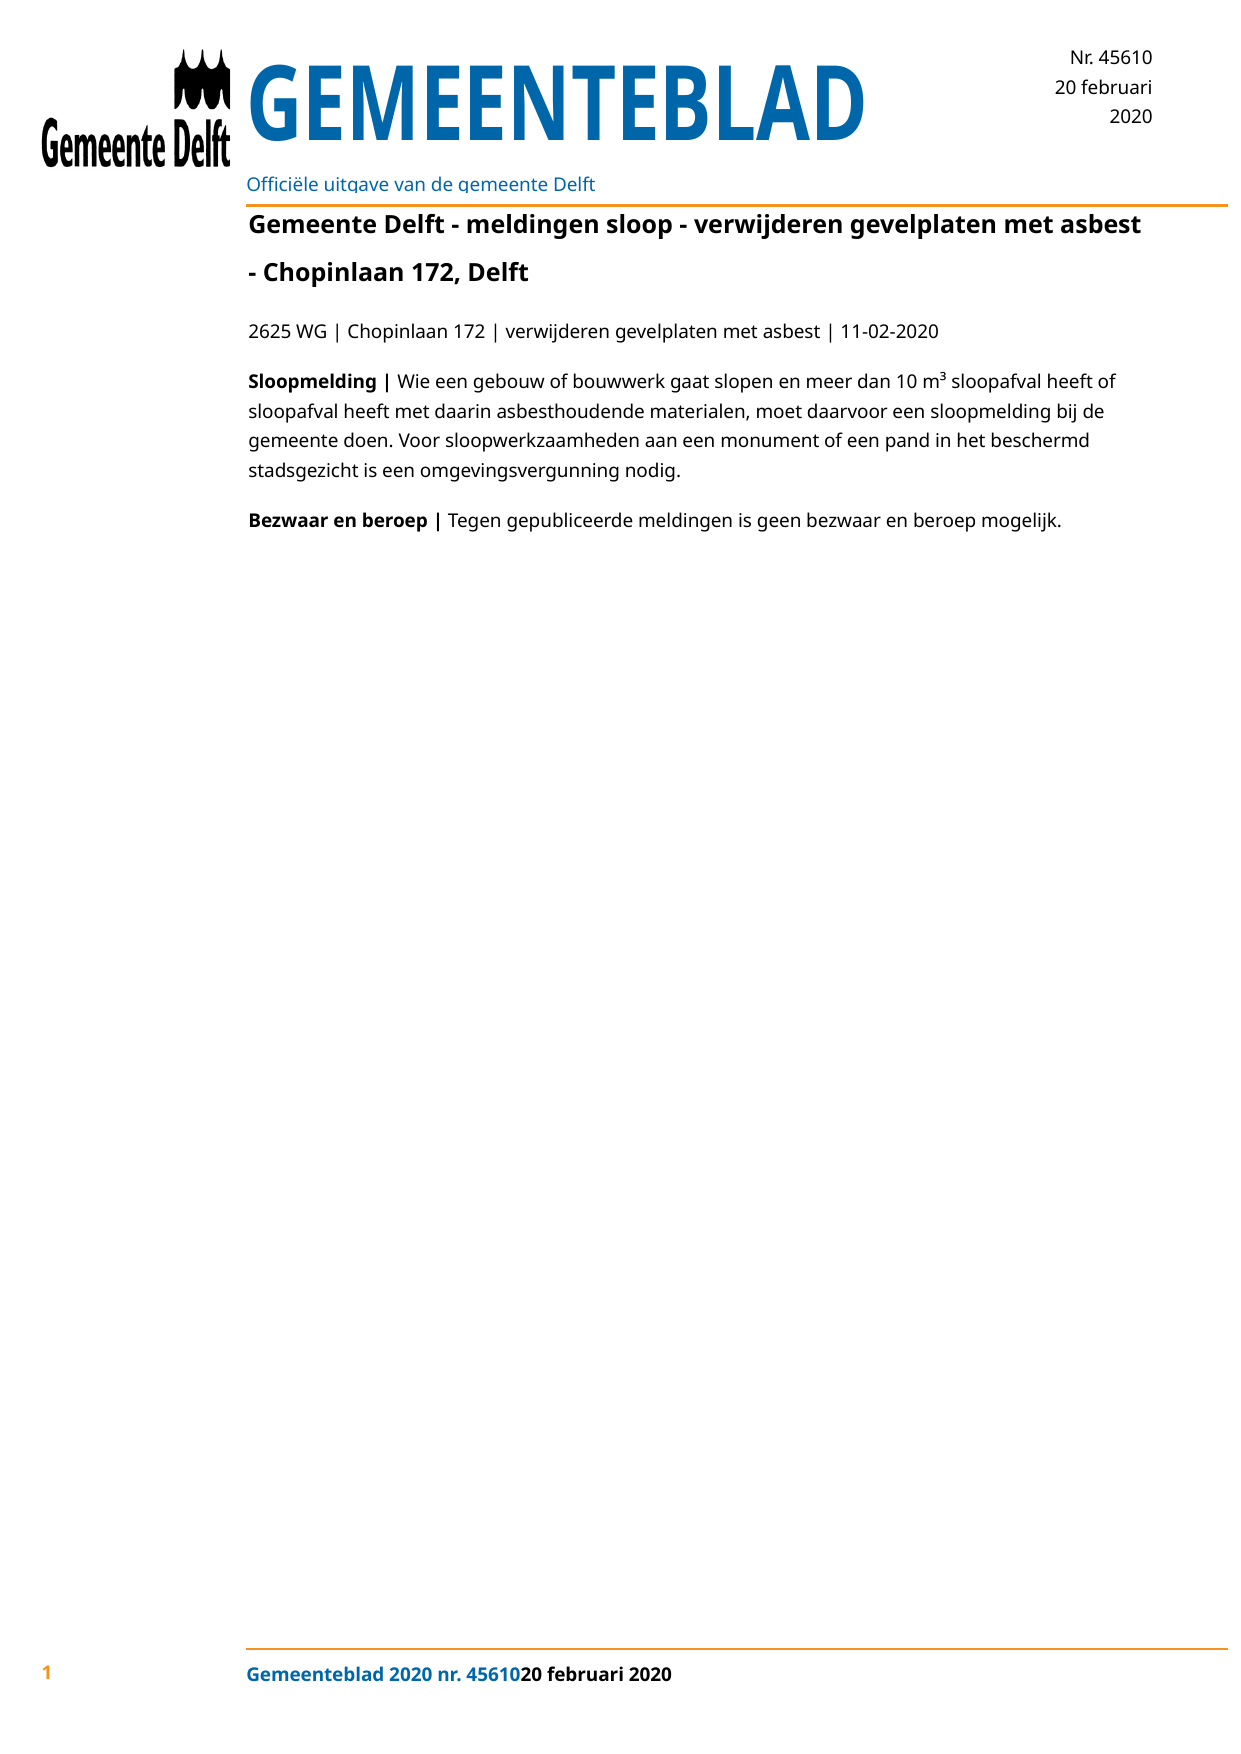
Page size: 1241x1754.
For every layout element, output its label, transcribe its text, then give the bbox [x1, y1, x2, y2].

text Gemeente Delft - meldingen sloop - verwijderen gevelplaten met asbest - Chopinlaan 172, Delft [248, 207, 1152, 288]
text Sloopmelding | Wie een gebouw of bouwwerk gaat slopen en meer dan 10 m³ sloopafval heeft of sloopafval heeft met daarin asbesthoudende materialen, moet daarvoor een sloopmelding bij de gemeente doen. Voor sloopwerkzaamheden aan een monument of een pand in het beschermd stadsgezicht is een omgevingsvergunning nodig. [248, 368, 1152, 483]
picture [41, 47, 231, 172]
text 2625 WG | Chopinlaan 172 | verwijderen gevelplaten met asbest | 11-02-2020 [248, 318, 1152, 344]
text Bezwaar en beroep | Tegen gepubliceerde meldingen is geen bezwaar en beroep mogelijk. [248, 507, 1152, 533]
